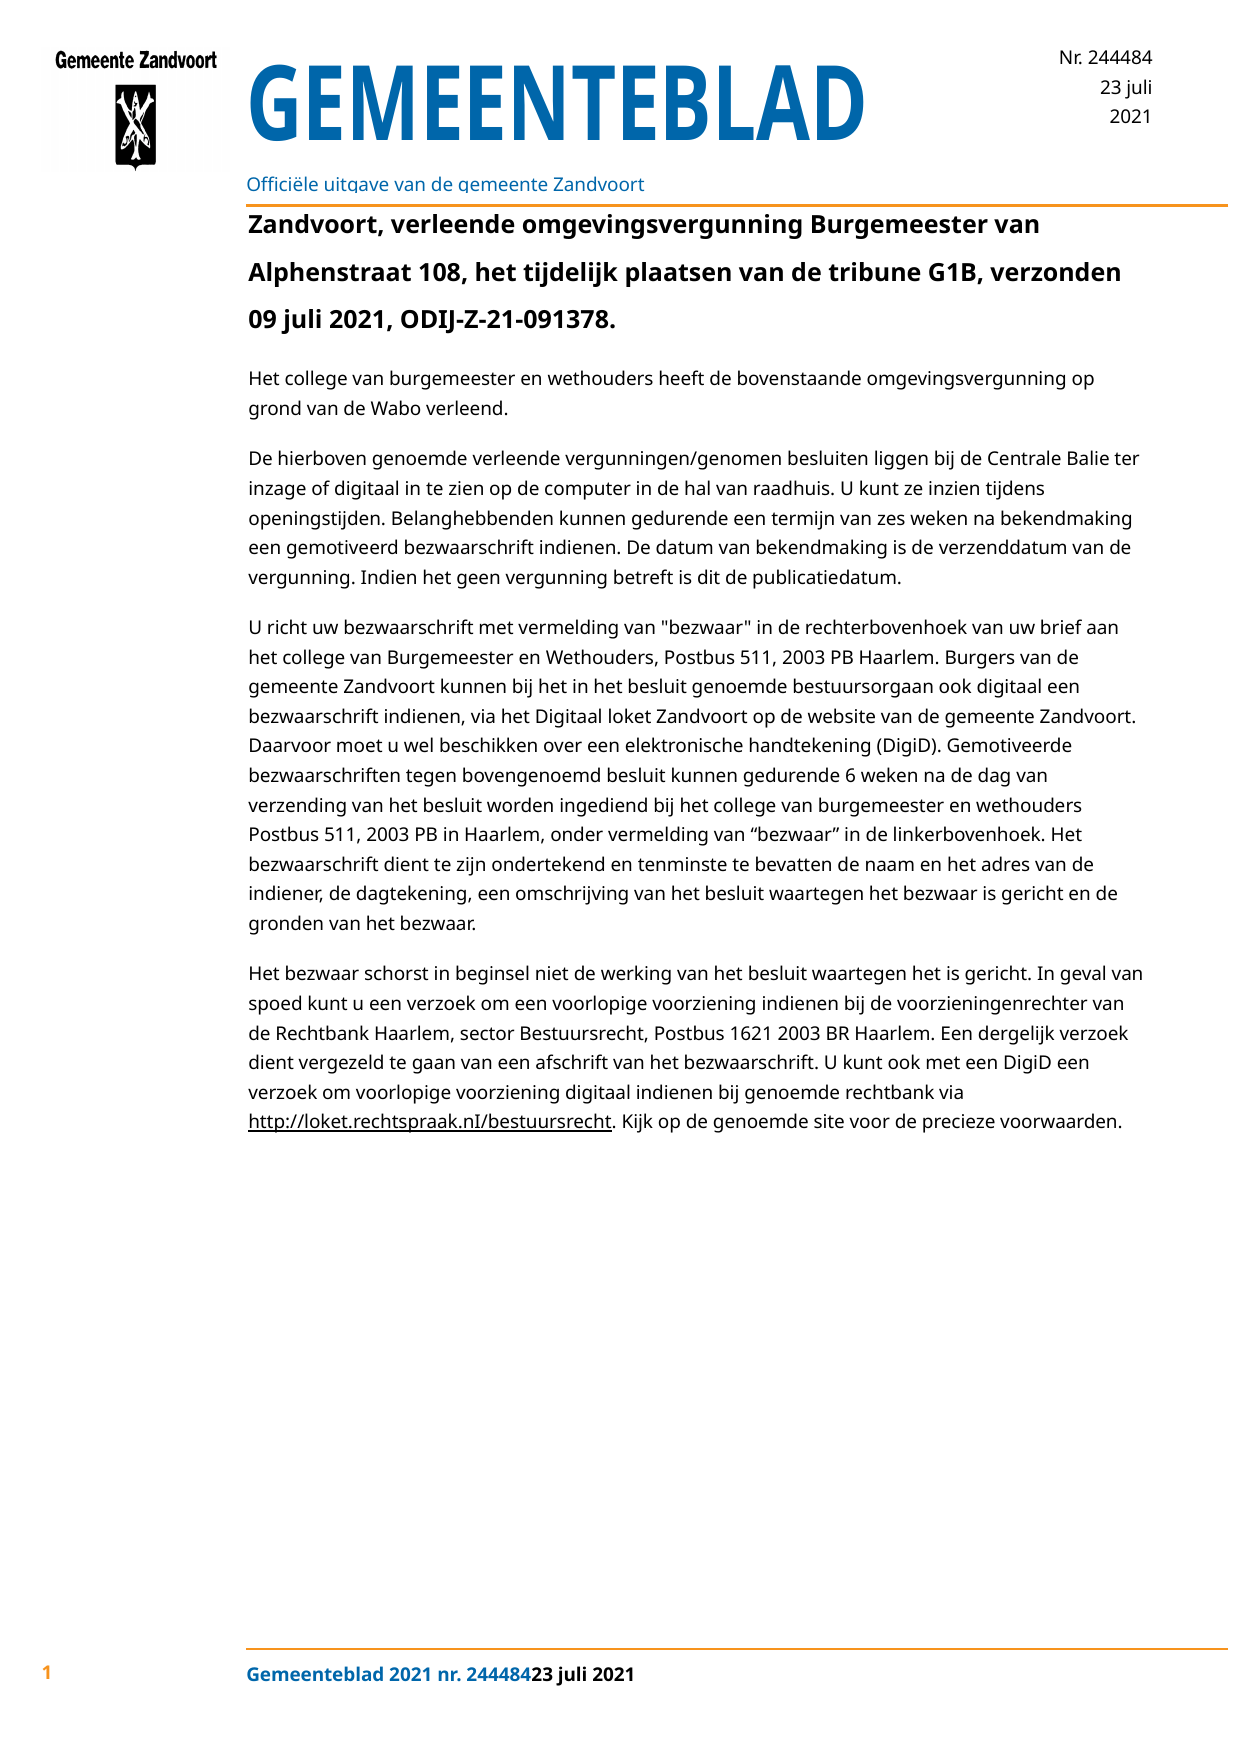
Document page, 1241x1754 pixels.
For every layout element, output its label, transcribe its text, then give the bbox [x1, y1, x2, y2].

text De hierboven genoemde verleende vergunningen/genomen besluiten liggen bij de Centrale Balie ter inzage of digitaal in te zien op de computer in de hal van raadhuis. U kunt ze inzien tijdens openingstijden. Belanghebbenden kunnen gedurende een termijn van zes weken na bekendmaking een gemotiveerd bezwaarschrift indienen. De datum van bekendmaking is de verzenddatum van de vergunning. Indien het geen vergunning betreft is dit de publicatiedatum. [248, 446, 1152, 589]
text Zandvoort, verleende omgevingsvergunning Burgemeester van Alphenstraat 108, het tijdelijk plaatsen van de tribune G1B, verzonden 09 juli 2021, ODIJ-Z-21-091378. [248, 207, 1152, 336]
picture [41, 47, 231, 172]
text Het college van burgemeester en wethouders heeft de bovenstaande omgevingsvergunning op grond van de Wabo verleend. [248, 366, 1152, 421]
text Het bezwaar schorst in beginsel niet de werking van het besluit waartegen het is gericht. In geval van spoed kunt u een verzoek om een voorlopige voorziening indienen bij de voorzieningenrechter van de Rechtbank Haarlem, sector Bestuursrecht, Postbus 1621 2003 BR Haarlem. Een dergelijk verzoek dient vergezeld te gaan van een afschrift van het bezwaarschrift. U kunt ook met een DigiD een verzoek om voorlopige voorziening digitaal indienen bij genoemde rechtbank via http://loket.rechtspraak.nI/bestuursrecht. Kijk op de genoemde site voor de precieze voorwaarden. [248, 961, 1152, 1134]
text U richt uw bezwaarschrift met vermelding van "bezwaar" in de rechterbovenhoek van uw brief aan het college van Burgemeester en Wethouders, Postbus 511, 2003 PB Haarlem. Burgers van de gemeente Zandvoort kunnen bij het in het besluit genoemde bestuursorgaan ook digitaal een bezwaarschrift indienen, via het Digitaal loket Zandvoort op de website van de gemeente Zandvoort. Daarvoor moet u wel beschikken over een elektronische handtekening (DigiD). Gemotiveerde bezwaarschriften tegen bovengenoemd besluit kunnen gedurende 6 weken na de dag van verzending van het besluit worden ingediend bij het college van burgemeester en wethouders Postbus 511, 2003 PB in Haarlem, onder vermelding van “bezwaar” in de linkerbovenhoek. Het bezwaarschrift dient te zijn ondertekend en tenminste te bevatten de naam en het adres van de indiener, de dagtekening, een omschrijving van het besluit waartegen het bezwaar is gericht en de gronden van het bezwaar. [248, 614, 1152, 936]
